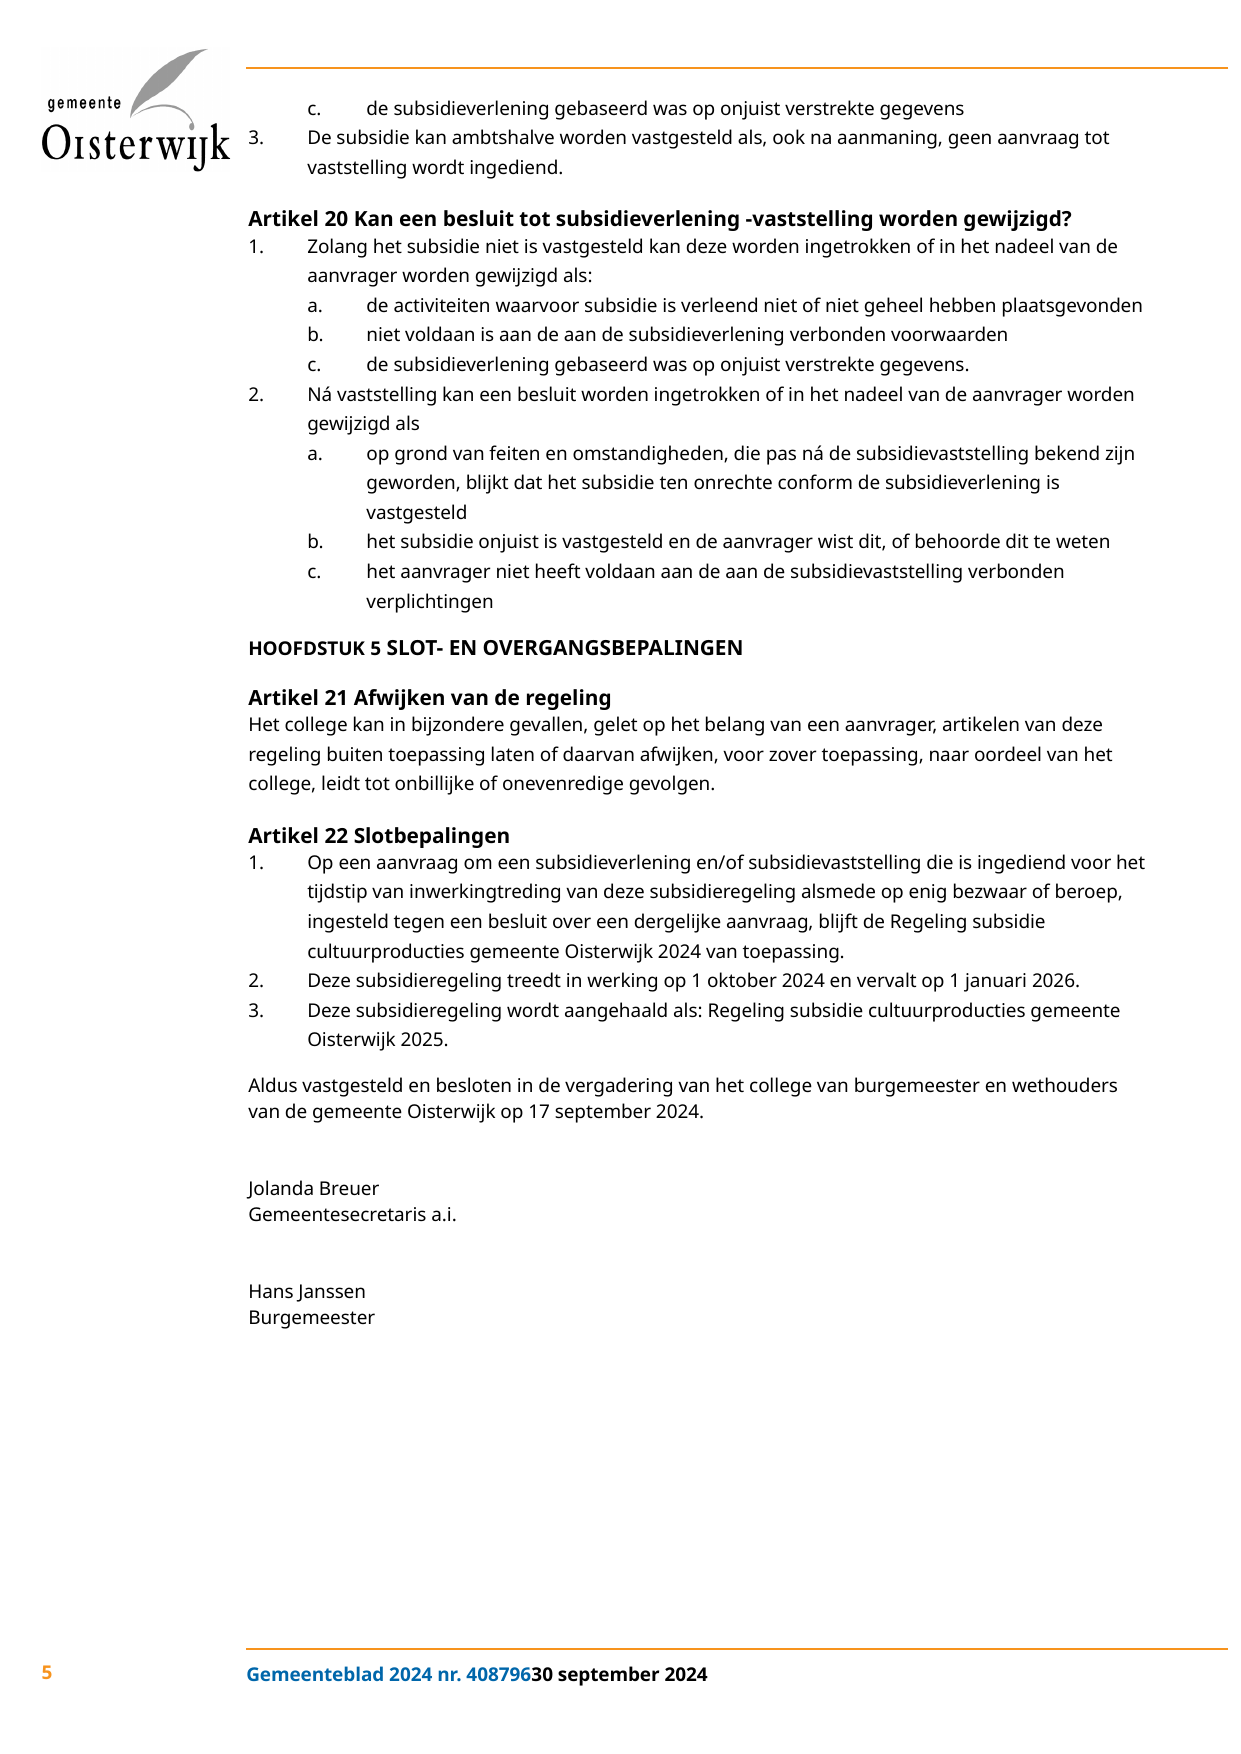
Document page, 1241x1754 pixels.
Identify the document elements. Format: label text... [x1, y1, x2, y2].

text Artikel 20 Kan een besluit tot subsidieverlening -vaststelling worden gewijzigd? [248, 204, 1152, 233]
list op grond van feiten en omstandigheden, die pas ná de subsidievaststelling bekend zijn geworden, blijkt dat het subsidie ten onrechte conform de subsidieverlening is vastgesteld [307, 440, 1152, 525]
text Jolanda Breuer [248, 1175, 1152, 1201]
list Ná vaststelling kan een besluit worden ingetrokken of in het nadeel van de aanvrager worden gewijzigd als [248, 381, 1152, 436]
text Artikel 21 Afwijken van de regeling [248, 683, 1152, 711]
text Het college kan in bijzondere gevallen, gelet op het belang van een aanvrager, artikelen van deze regeling buiten toepassing laten of daarvan afwijken, voor zover toepassing, naar oordeel van het college, leidt tot onbillijke of onevenredige gevolgen. [248, 711, 1152, 796]
list De subsidie kan ambtshalve worden vastgesteld als, ook na aanmaning, geen aanvraag tot vaststelling wordt ingediend. [248, 124, 1152, 180]
text Gemeentesecretaris a.i. [248, 1201, 1152, 1227]
text Hans Janssen [248, 1278, 1152, 1304]
list niet voldaan is aan de aan de subsidieverlening verbonden voorwaarden [307, 322, 1152, 347]
list het aanvrager niet heeft voldaan aan de aan de subsidievaststelling verbonden verplichtingen [307, 558, 1152, 613]
list de subsidieverlening gebaseerd was op onjuist verstrekte gegevens. [307, 351, 1152, 377]
text Artikel 22 Slotbepalingen [248, 821, 1152, 849]
list Deze subsidieregeling wordt aangehaald als: Regeling subsidie cultuurproducties gemeente Oisterwijk 2025. [248, 997, 1152, 1052]
list de activiteiten waarvoor subsidie is verleend niet of niet geheel hebben plaatsgevonden [307, 292, 1152, 318]
list Zolang het subsidie niet is vastgesteld kan deze worden ingetrokken of in het nadeel van de aanvrager worden gewijzigd als: [248, 233, 1152, 288]
list Op een aanvraag om een subsidieverlening en/of subsidievaststelling die is ingediend voor het tijdstip van inwerkingtreding van deze subsidieregeling alsmede op enig bezwaar of beroep, ingesteld tegen een besluit over een dergelijke aanvraag, blijft de Regeling subsidie cultuurproducties gemeente Oisterwijk 2024 van toepassing. [248, 849, 1152, 964]
list het subsidie onjuist is vastgesteld en de aanvrager wist dit, of behoorde dit te weten [307, 529, 1152, 554]
text Aldus vastgesteld en besloten in de vergadering van het college van burgemeester en wethouders van de gemeente Oisterwijk op 17 september 2024. [248, 1072, 1152, 1124]
list Deze subsidieregeling treedt in werking op 1 oktober 2024 en vervalt op 1 januari 2026. [248, 967, 1152, 993]
picture [41, 47, 231, 172]
list de subsidieverlening gebaseerd was op onjuist verstrekte gegevens [307, 95, 1152, 121]
text HOOFDSTUK 5 SLOT- EN OVERGANGSBEPALINGEN [248, 633, 1152, 662]
text Burgemeester [248, 1304, 1152, 1329]
